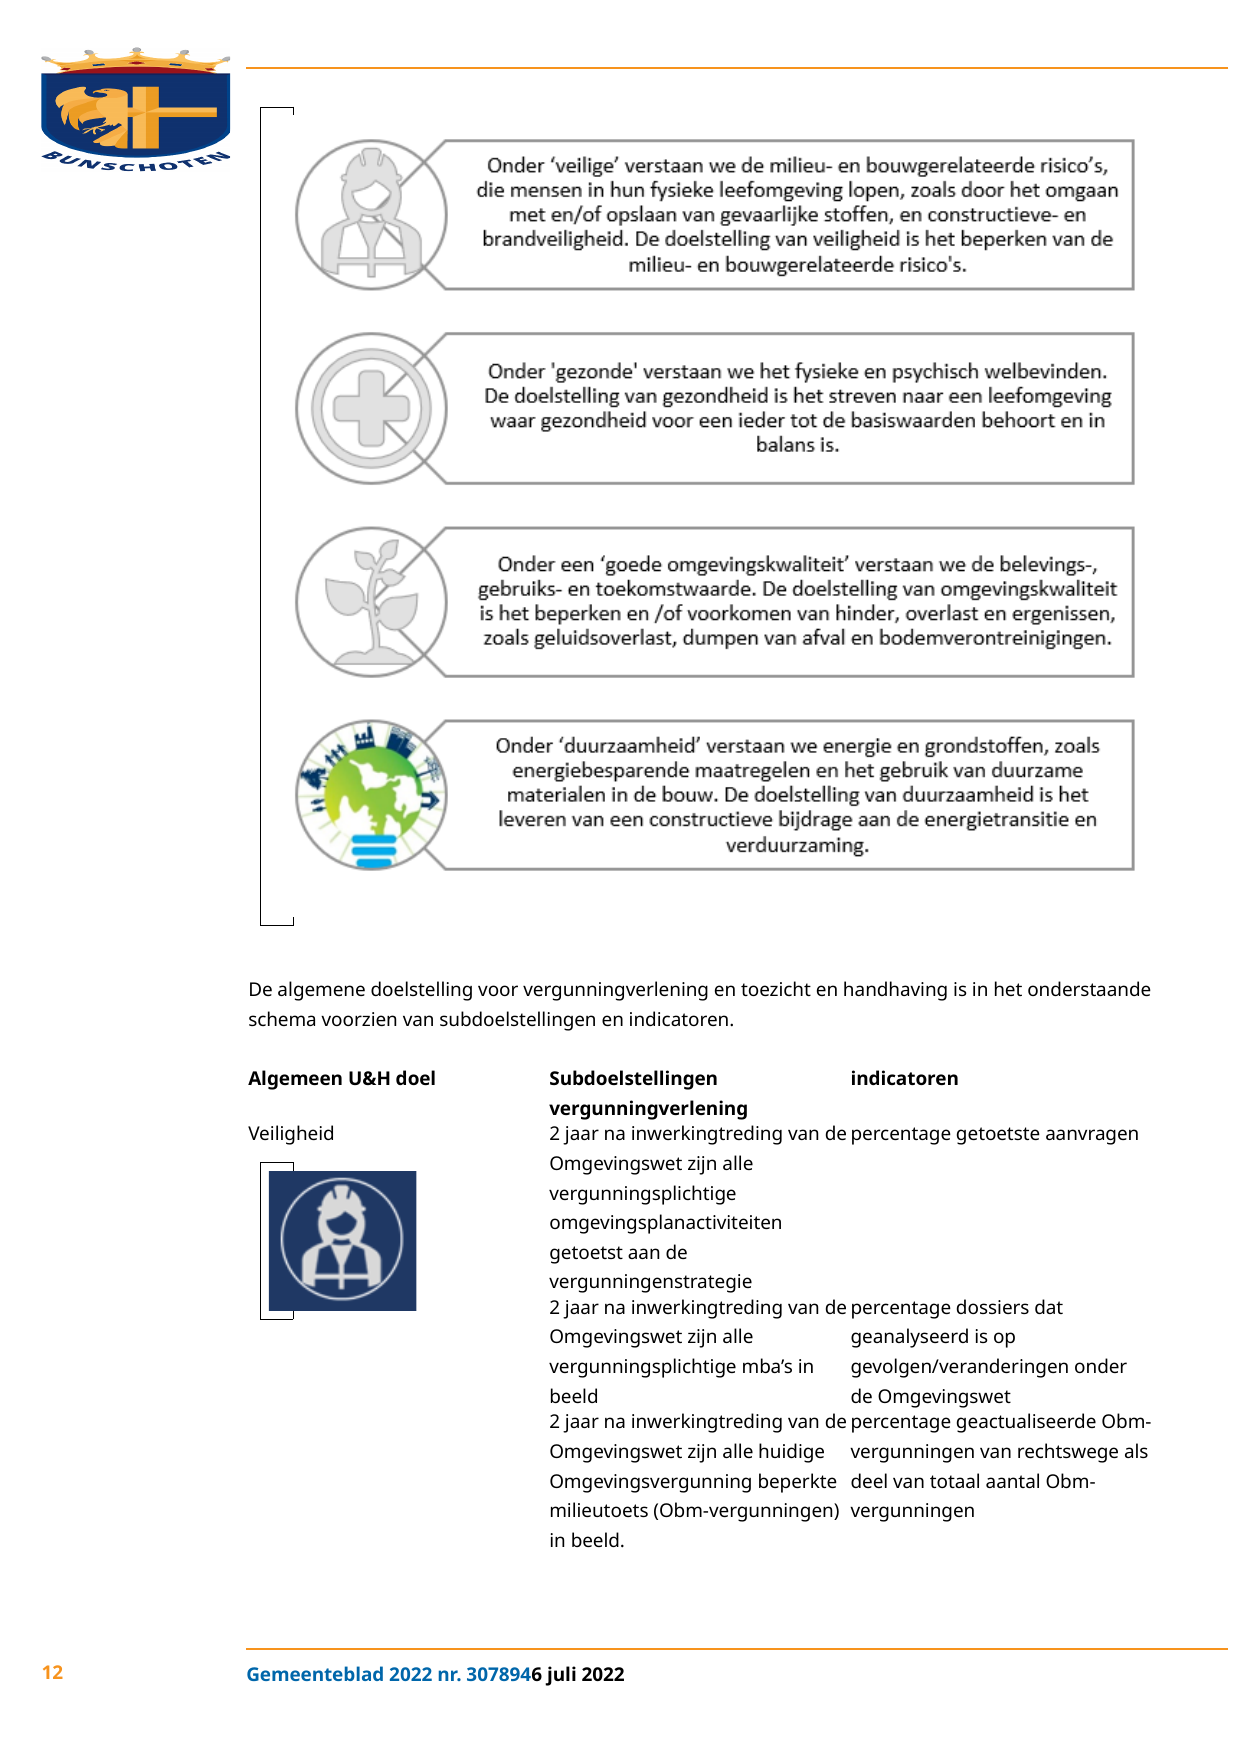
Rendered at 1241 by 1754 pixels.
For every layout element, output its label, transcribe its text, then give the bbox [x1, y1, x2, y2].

table_cell 2 jaar na inwerkingtreding van de Omgevingswet zijn alle huidige Omgevingsvergunning beperkte milieutoets (Obm-vergunningen) in beeld. [549, 1409, 850, 1553]
table_cell Veiligheid [248, 1121, 549, 1553]
table_cell percentage dossiers dat geanalyseerd is op gevolgen/veranderingen onder de Omgevingswet [850, 1294, 1152, 1409]
table_header Algemeen U&H doel [248, 1065, 549, 1121]
table_cell 2 jaar na inwerkingtreding van de Omgevingswet zijn alle vergunningsplichtige omgevingsplanactiviteiten getoetst aan de vergunningenstrategie [549, 1121, 850, 1294]
picture [268, 115, 1155, 917]
table_cell 2 jaar na inwerkingtreding van de Omgevingswet zijn alle vergunningsplichtige mba’s in beeld [549, 1294, 850, 1409]
picture [41, 47, 231, 172]
table_header indicatoren [850, 1065, 1152, 1121]
text De algemene doelstelling voor vergunningverlening en toezicht en handhaving is in het onderstaande schema voorzien van subdoelstellingen en indicatoren. [248, 976, 1152, 1032]
table_cell percentage geactualiseerde Obm-vergunningen van rechtswege als deel van totaal aantal Obm-vergunningen [850, 1409, 1152, 1553]
table_cell percentage getoetste aanvragen [850, 1121, 1152, 1294]
table_header Subdoelstellingen vergunningverlening [549, 1065, 850, 1121]
picture [268, 1171, 417, 1311]
